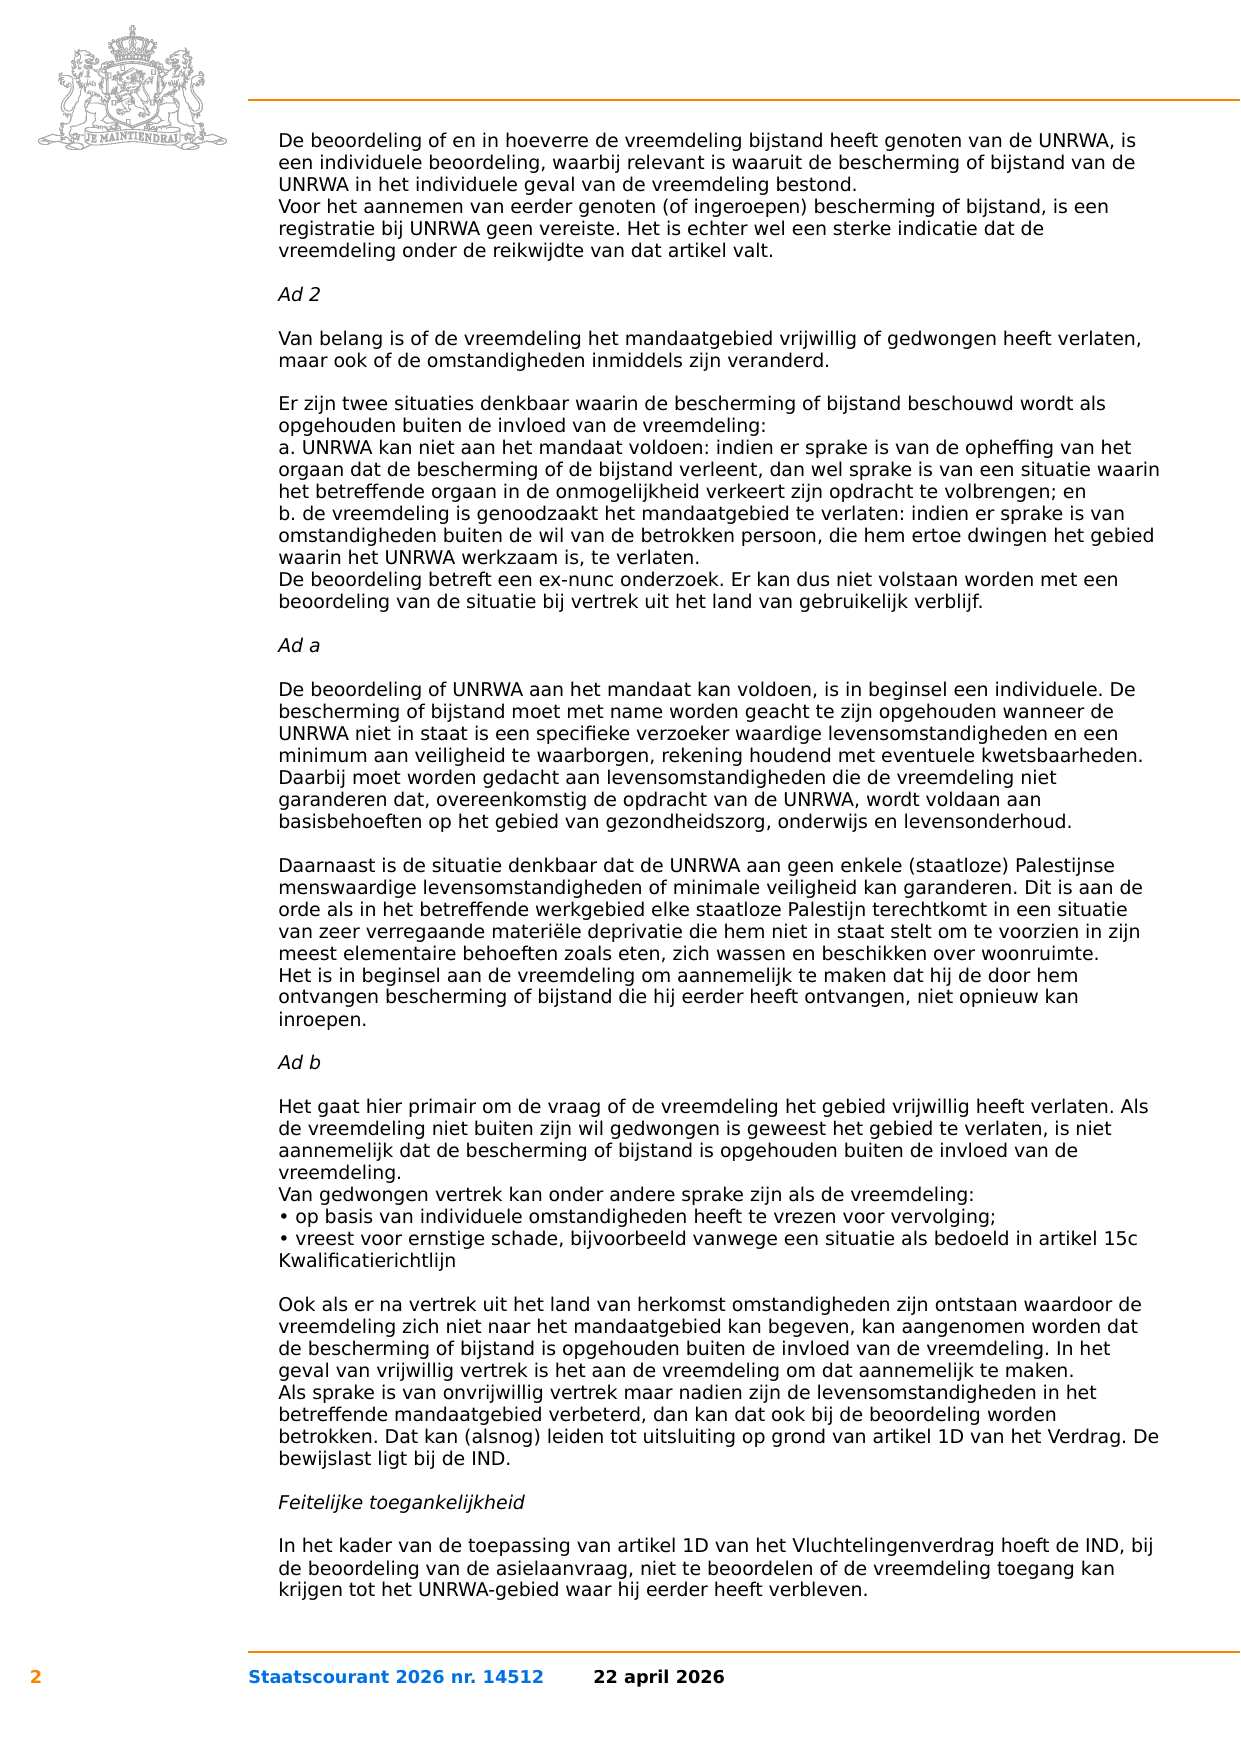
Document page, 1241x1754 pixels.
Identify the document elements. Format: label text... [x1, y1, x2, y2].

text De beoordeling of UNRWA aan het mandaat kan voldoen, is in beginsel een individuele. De bescherming of bijstand moet met name worden geacht te zijn opgehouden wanneer de UNRWA niet in staat is een specifieke verzoeker waardige levensomstandigheden en een minimum aan veiligheid te waarborgen, rekening houdend met eventuele kwetsbaarheden. Daarbij moet worden gedacht aan levensomstandigheden die de vreemdeling niet garanderen dat, overeenkomstig de opdracht van de UNRWA, wordt voldaan aan basisbehoeften op het gebied van gezondheidszorg, onderwijs en levensonderhoud. [278, 679, 1163, 833]
text De beoordeling of en in hoeverre de vreemdeling bijstand heeft genoten van de UNRWA, is een individuele beoordeling, waarbij relevant is waaruit de bescherming of bijstand van de UNRWA in het individuele geval van de vreemdeling bestond. [278, 130, 1163, 196]
picture [38, 25, 227, 150]
text Er zijn twee situaties denkbaar waarin de bescherming of bijstand beschouwd wordt als opgehouden buiten de invloed van de vreemdeling: [278, 393, 1163, 437]
text Daarnaast is de situatie denkbaar dat de UNRWA aan geen enkele (staatloze) Palestijnse menswaardige levensomstandigheden of minimale veiligheid kan garanderen. Dit is aan de orde als in het betreffende werkgebied elke staatloze Palestijn terechtkomt in een situatie van zeer verregaande materiële deprivatie die hem niet in staat stelt om te voorzien in zijn meest elementaire behoeften zoals eten, zich wassen en beschikken over woonruimte. [278, 854, 1163, 964]
subtitle Ad 2 [278, 284, 1163, 306]
text b. de vreemdeling is genoodzaakt het mandaatgebied te verlaten: indien er sprake is van omstandigheden buiten de wil van de betrokken persoon, die hem ertoe dwingen het gebied waarin het UNRWA werkzaam is, te verlaten. [278, 503, 1163, 569]
text Voor het aannemen van eerder genoten (of ingeroepen) bescherming of bijstand, is een registratie bij UNRWA geen vereiste. Het is echter wel een sterke indicatie dat de vreemdeling onder de reikwijdte van dat artikel valt. [278, 196, 1163, 262]
subtitle Feitelijke toegankelijkheid [278, 1492, 1163, 1513]
text Het gaat hier primair om de vraag of de vreemdeling het gebied vrijwillig heeft verlaten. Als de vreemdeling niet buiten zijn wil gedwongen is geweest het gebied te verlaten, is niet aannemelijk dat de bescherming of bijstand is opgehouden buiten de invloed van de vreemdeling. [278, 1096, 1163, 1184]
text • op basis van individuele omstandigheden heeft te vrezen voor vervolging; [278, 1206, 1163, 1228]
text Ook als er na vertrek uit het land van herkomst omstandigheden zijn ontstaan waardoor de vreemdeling zich niet naar het mandaatgebied kan begeven, kan aangenomen worden dat de bescherming of bijstand is opgehouden buiten de invloed van de vreemdeling. In het geval van vrijwillig vertrek is het aan de vreemdeling om dat aannemelijk te maken. [278, 1294, 1163, 1382]
subtitle Ad a [278, 635, 1163, 657]
text De beoordeling betreft een ex-nunc onderzoek. Er kan dus niet volstaan worden met een beoordeling van de situatie bij vertrek uit het land van gebruikelijk verblijf. [278, 569, 1163, 613]
text Van gedwongen vertrek kan onder andere sprake zijn als de vreemdeling: [278, 1184, 1163, 1206]
text Als sprake is van onvrijwillig vertrek maar nadien zijn de levensomstandigheden in het betreffende mandaatgebied verbeterd, dan kan dat ook bij de beoordeling worden betrokken. Dat kan (alsnog) leiden tot uitsluiting op grond van artikel 1D van het Verdrag. De bewijslast ligt bij de IND. [278, 1382, 1163, 1470]
text • vreest voor ernstige schade, bijvoorbeeld vanwege een situatie als bedoeld in artikel 15c Kwalificatierichtlijn [278, 1228, 1163, 1272]
text Van belang is of de vreemdeling het mandaatgebied vrijwillig of gedwongen heeft verlaten, maar ook of de omstandigheden inmiddels zijn veranderd. [278, 327, 1163, 371]
text a. UNRWA kan niet aan het mandaat voldoen: indien er sprake is van de opheffing van het orgaan dat de bescherming of de bijstand verleent, dan wel sprake is van een situatie waarin het betreffende orgaan in de onmogelijkheid verkeert zijn opdracht te volbrengen; en [278, 437, 1163, 503]
text Het is in beginsel aan de vreemdeling om aannemelijk te maken dat hij de door hem ontvangen bescherming of bijstand die hij eerder heeft ontvangen, niet opnieuw kan inroepen. [278, 964, 1163, 1030]
subtitle Ad b [278, 1052, 1163, 1074]
text In het kader van de toepassing van artikel 1D van het Vluchtelingenverdrag hoeft de IND, bij de beoordeling van de asielaanvraag, niet te beoordelen of de vreemdeling toegang kan krijgen tot het UNRWA-gebied waar hij eerder heeft verbleven. [278, 1535, 1163, 1601]
